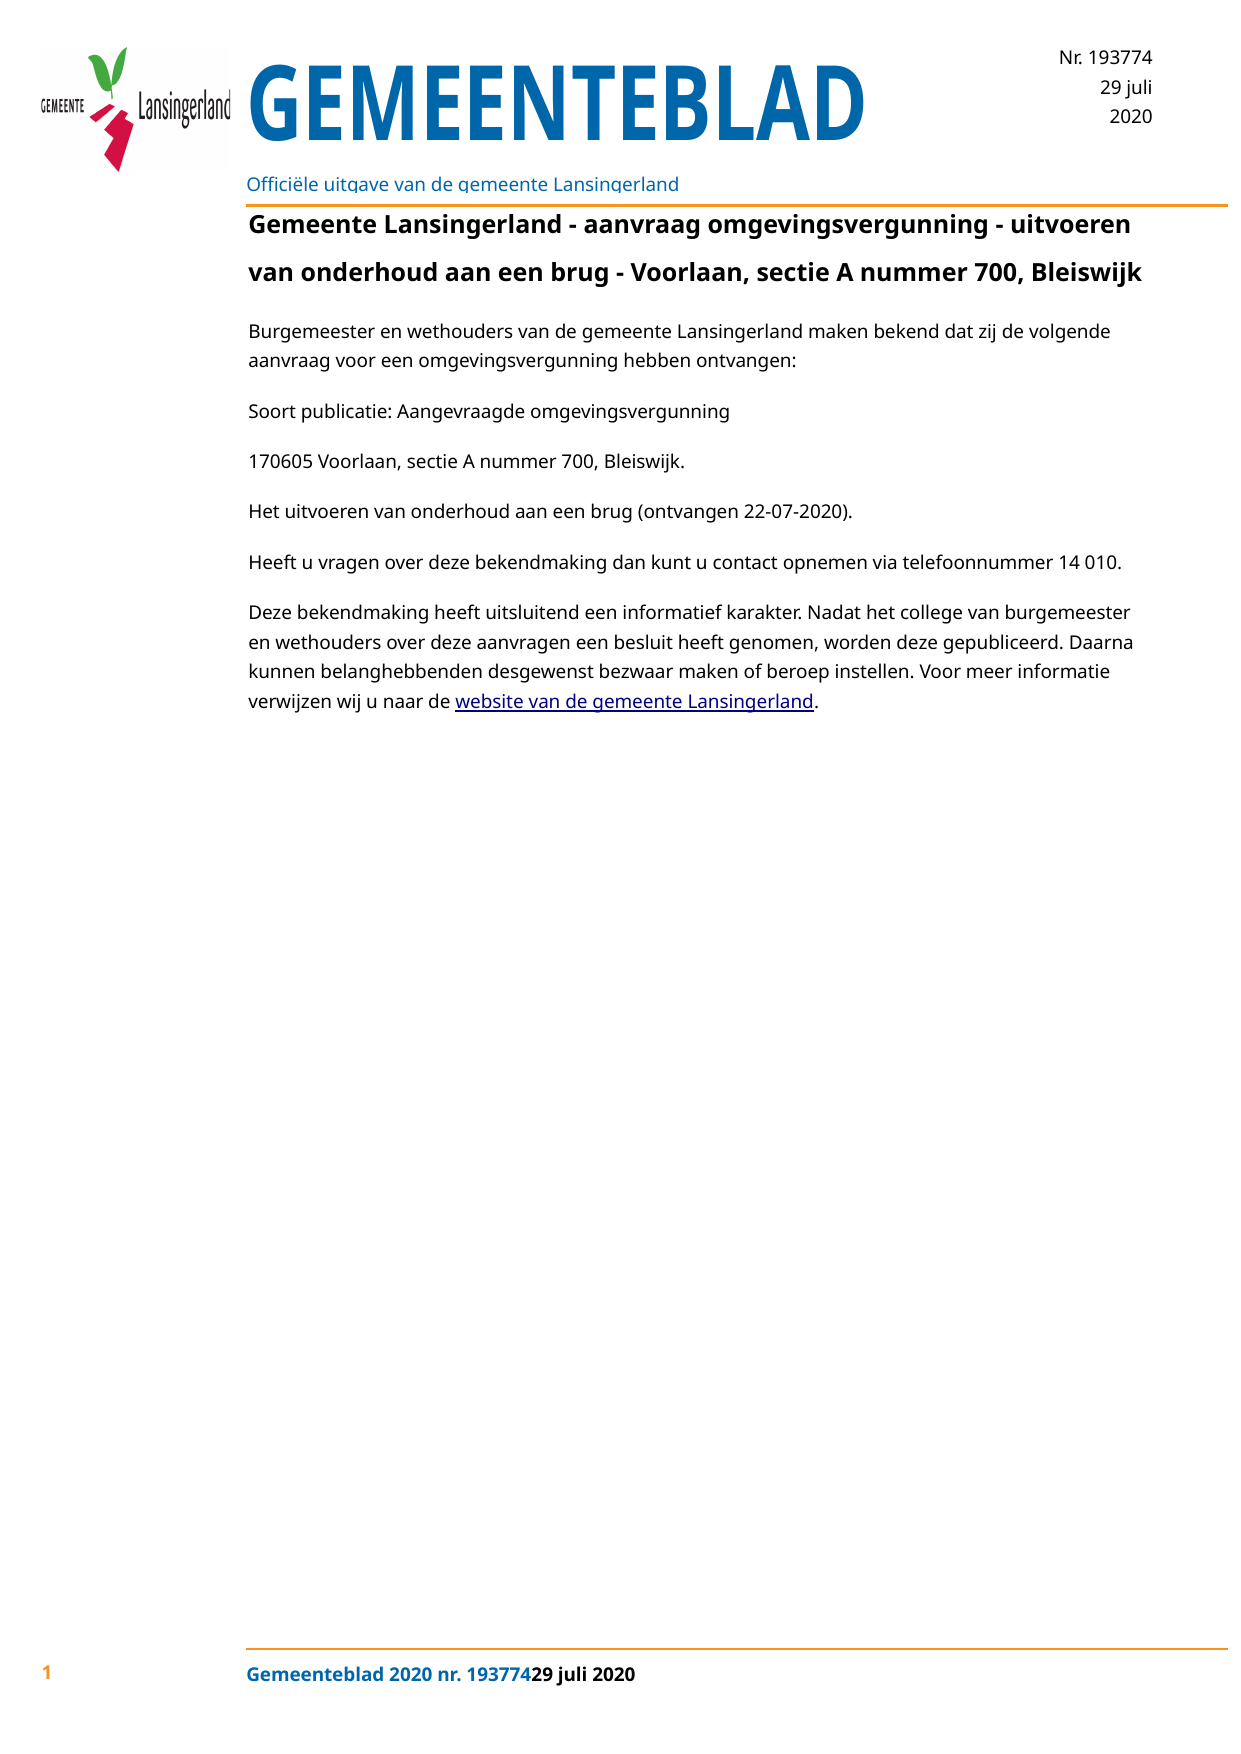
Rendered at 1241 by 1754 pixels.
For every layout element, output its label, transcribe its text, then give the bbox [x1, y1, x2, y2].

text 170605 Voorlaan, sectie A nummer 700, Bleiswijk. [248, 448, 1152, 474]
text Burgemeester en wethouders van de gemeente Lansingerland maken bekend dat zij de volgende aanvraag voor een omgevingsvergunning hebben ontvangen: [248, 318, 1152, 373]
text Het uitvoeren van onderhoud aan een brug (ontvangen 22-07-2020). [248, 499, 1152, 524]
text Soort publicatie: Aangevraagde omgevingsvergunning [248, 398, 1152, 424]
text Heeft u vragen over deze bekendmaking dan kunt u contact opnemen via telefoonnummer 14 010. [248, 549, 1152, 575]
text Gemeente Lansingerland - aanvraag omgevingsvergunning - uitvoeren van onderhoud aan een brug - Voorlaan, sectie A nummer 700, Bleiswijk [248, 207, 1152, 288]
picture [41, 47, 231, 172]
text Deze bekendmaking heeft uitsluitend een informatief karakter. Nadat het college van burgemeester en wethouders over deze aanvragen een besluit heeft genomen, worden deze gepubliceerd. Daarna kunnen belanghebbenden desgewenst bezwaar maken of beroep instellen. Voor meer informatie verwijzen wij u naar de website van de gemeente Lansingerland. [248, 599, 1152, 714]
